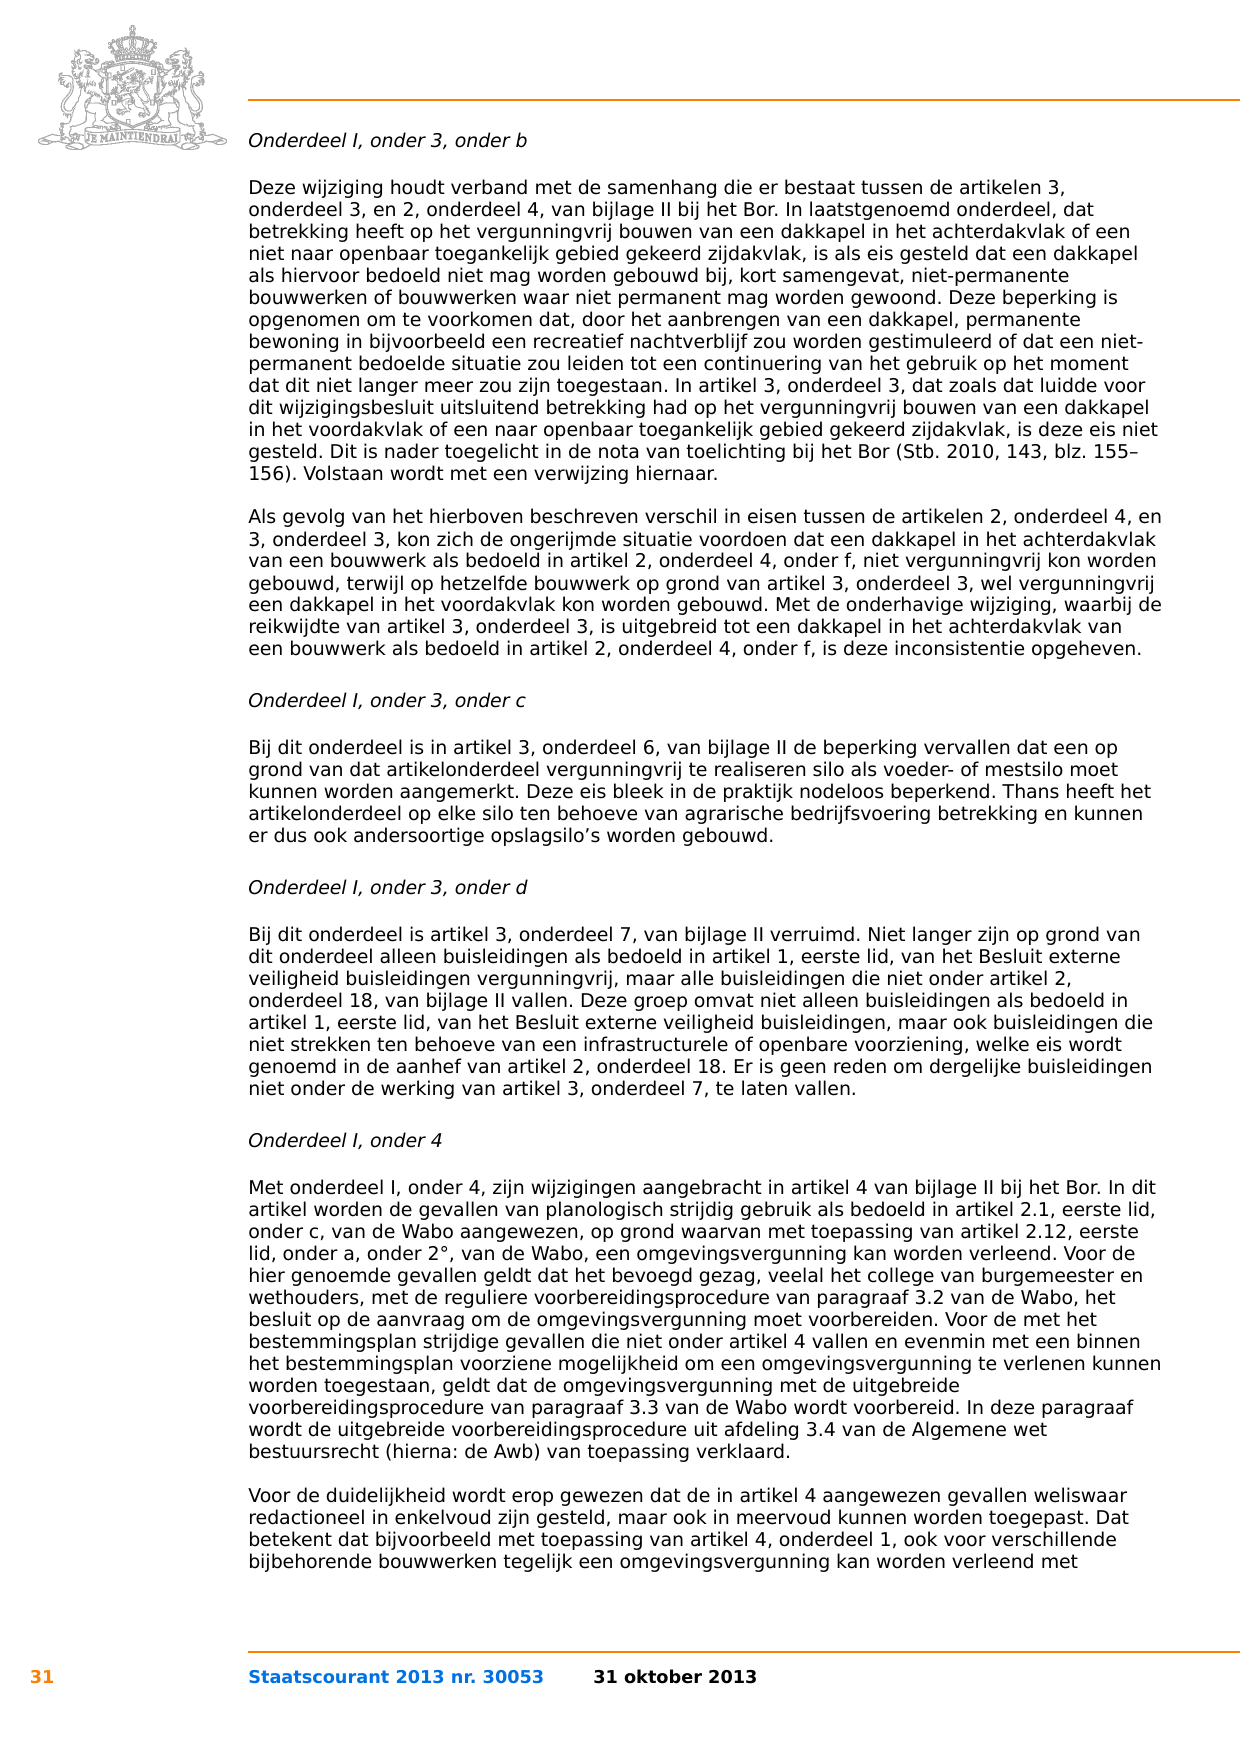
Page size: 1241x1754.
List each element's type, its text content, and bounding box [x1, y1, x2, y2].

text Deze wijziging houdt verband met de samenhang die er bestaat tussen de artikelen 3, onderdeel 3, en 2, onderdeel 4, van bijlage II bij het Bor. In laatstgenoemd onderdeel, dat betrekking heeft op het vergunningvrij bouwen van een dakkapel in het achterdakvlak of een niet naar openbaar toegankelijk gebied gekeerd zijdakvlak, is als eis gesteld dat een dakkapel als hiervoor bedoeld niet mag worden gebouwd bij, kort samengevat, niet-permanente bouwwerken of bouwwerken waar niet permanent mag worden gewoond. Deze beperking is opgenomen om te voorkomen dat, door het aanbrengen van een dakkapel, permanente bewoning in bijvoorbeeld een recreatief nachtverblijf zou worden gestimuleerd of dat een niet-permanent bedoelde situatie zou leiden tot een continuering van het gebruik op het moment dat dit niet langer meer zou zijn toegestaan. In artikel 3, onderdeel 3, dat zoals dat luidde voor dit wijzigingsbesluit uitsluitend betrekking had op het vergunningvrij bouwen van een dakkapel in het voordakvlak of een naar openbaar toegankelijk gebied gekeerd zijdakvlak, is deze eis niet gesteld. Dit is nader toegelicht in de nota van toelichting bij het Bor (Stb. 2010, 143, blz. 155–156). Volstaan wordt met een verwijzing hiernaar. [248, 177, 1163, 484]
text Bij dit onderdeel is artikel 3, onderdeel 7, van bijlage II verruimd. Niet langer zijn op grond van dit onderdeel alleen buisleidingen als bedoeld in artikel 1, eerste lid, van het Besluit externe veiligheid buisleidingen vergunningvrij, maar alle buisleidingen die niet onder artikel 2, onderdeel 18, van bijlage II vallen. Deze groep omvat niet alleen buisleidingen als bedoeld in artikel 1, eerste lid, van het Besluit externe veiligheid buisleidingen, maar ook buisleidingen die niet strekken ten behoeve van een infrastructurele of openbare voorziening, welke eis wordt genoemd in de aanhef van artikel 2, onderdeel 18. Er is geen reden om dergelijke buisleidingen niet onder de werking van artikel 3, onderdeel 7, te laten vallen. [248, 924, 1163, 1100]
subtitle Onderdeel I, onder 3, onder d [248, 877, 1163, 899]
text Voor de duidelijkheid wordt erop gewezen dat de in artikel 4 aangewezen gevallen weliswaar redactioneel in enkelvoud zijn gesteld, maar ook in meervoud kunnen worden toegepast. Dat betekent dat bijvoorbeeld met toepassing van artikel 4, onderdeel 1, ook voor verschillende bijbehorende bouwwerken tegelijk een omgevingsvergunning kan worden verleend met [248, 1484, 1163, 1572]
text Bij dit onderdeel is in artikel 3, onderdeel 6, van bijlage II de beperking vervallen dat een op grond van dat artikelonderdeel vergunningvrij te realiseren silo als voeder- of mestsilo moet kunnen worden aangemerkt. Deze eis bleek in de praktijk nodeloos beperkend. Thans heeft het artikelonderdeel op elke silo ten behoeve van agrarische bedrijfsvoering betrekking en kunnen er dus ook andersoortige opslagsilo’s worden gebouwd. [248, 737, 1163, 847]
subtitle Onderdeel I, onder 3, onder c [248, 690, 1163, 712]
text Als gevolg van het hierboven beschreven verschil in eisen tussen de artikelen 2, onderdeel 4, en 3, onderdeel 3, kon zich de ongerijmde situatie voordoen dat een dakkapel in het achterdakvlak van een bouwwerk als bedoeld in artikel 2, onderdeel 4, onder f, niet vergunningvrij kon worden gebouwd, terwijl op hetzelfde bouwwerk op grond van artikel 3, onderdeel 3, wel vergunningvrij een dakkapel in het voordakvlak kon worden gebouwd. Met de onderhavige wijziging, waarbij de reikwijdte van artikel 3, onderdeel 3, is uitgebreid tot een dakkapel in het achterdakvlak van een bouwwerk als bedoeld in artikel 2, onderdeel 4, onder f, is deze inconsistentie opgeheven. [248, 506, 1163, 660]
subtitle Onderdeel I, onder 4 [248, 1130, 1163, 1152]
subtitle Onderdeel I, onder 3, onder b [248, 130, 1163, 152]
text Met onderdeel I, onder 4, zijn wijzigingen aangebracht in artikel 4 van bijlage II bij het Bor. In dit artikel worden de gevallen van planologisch strijdig gebruik als bedoeld in artikel 2.1, eerste lid, onder c, van de Wabo aangewezen, op grond waarvan met toepassing van artikel 2.12, eerste lid, onder a, onder 2°, van de Wabo, een omgevingsvergunning kan worden verleend. Voor de hier genoemde gevallen geldt dat het bevoegd gezag, veelal het college van burgemeester en wethouders, met de reguliere voorbereidingsprocedure van paragraaf 3.2 van de Wabo, het besluit op de aanvraag om de omgevingsvergunning moet voorbereiden. Voor de met het bestemmingsplan strijdige gevallen die niet onder artikel 4 vallen en evenmin met een binnen het bestemmingsplan voorziene mogelijkheid om een omgevingsvergunning te verlenen kunnen worden toegestaan, geldt dat de omgevingsvergunning met de uitgebreide voorbereidingsprocedure van paragraaf 3.3 van de Wabo wordt voorbereid. In deze paragraaf wordt de uitgebreide voorbereidingsprocedure uit afdeling 3.4 van de Algemene wet bestuursrecht (hierna: de Awb) van toepassing verklaard. [248, 1177, 1163, 1463]
picture [38, 25, 227, 150]
